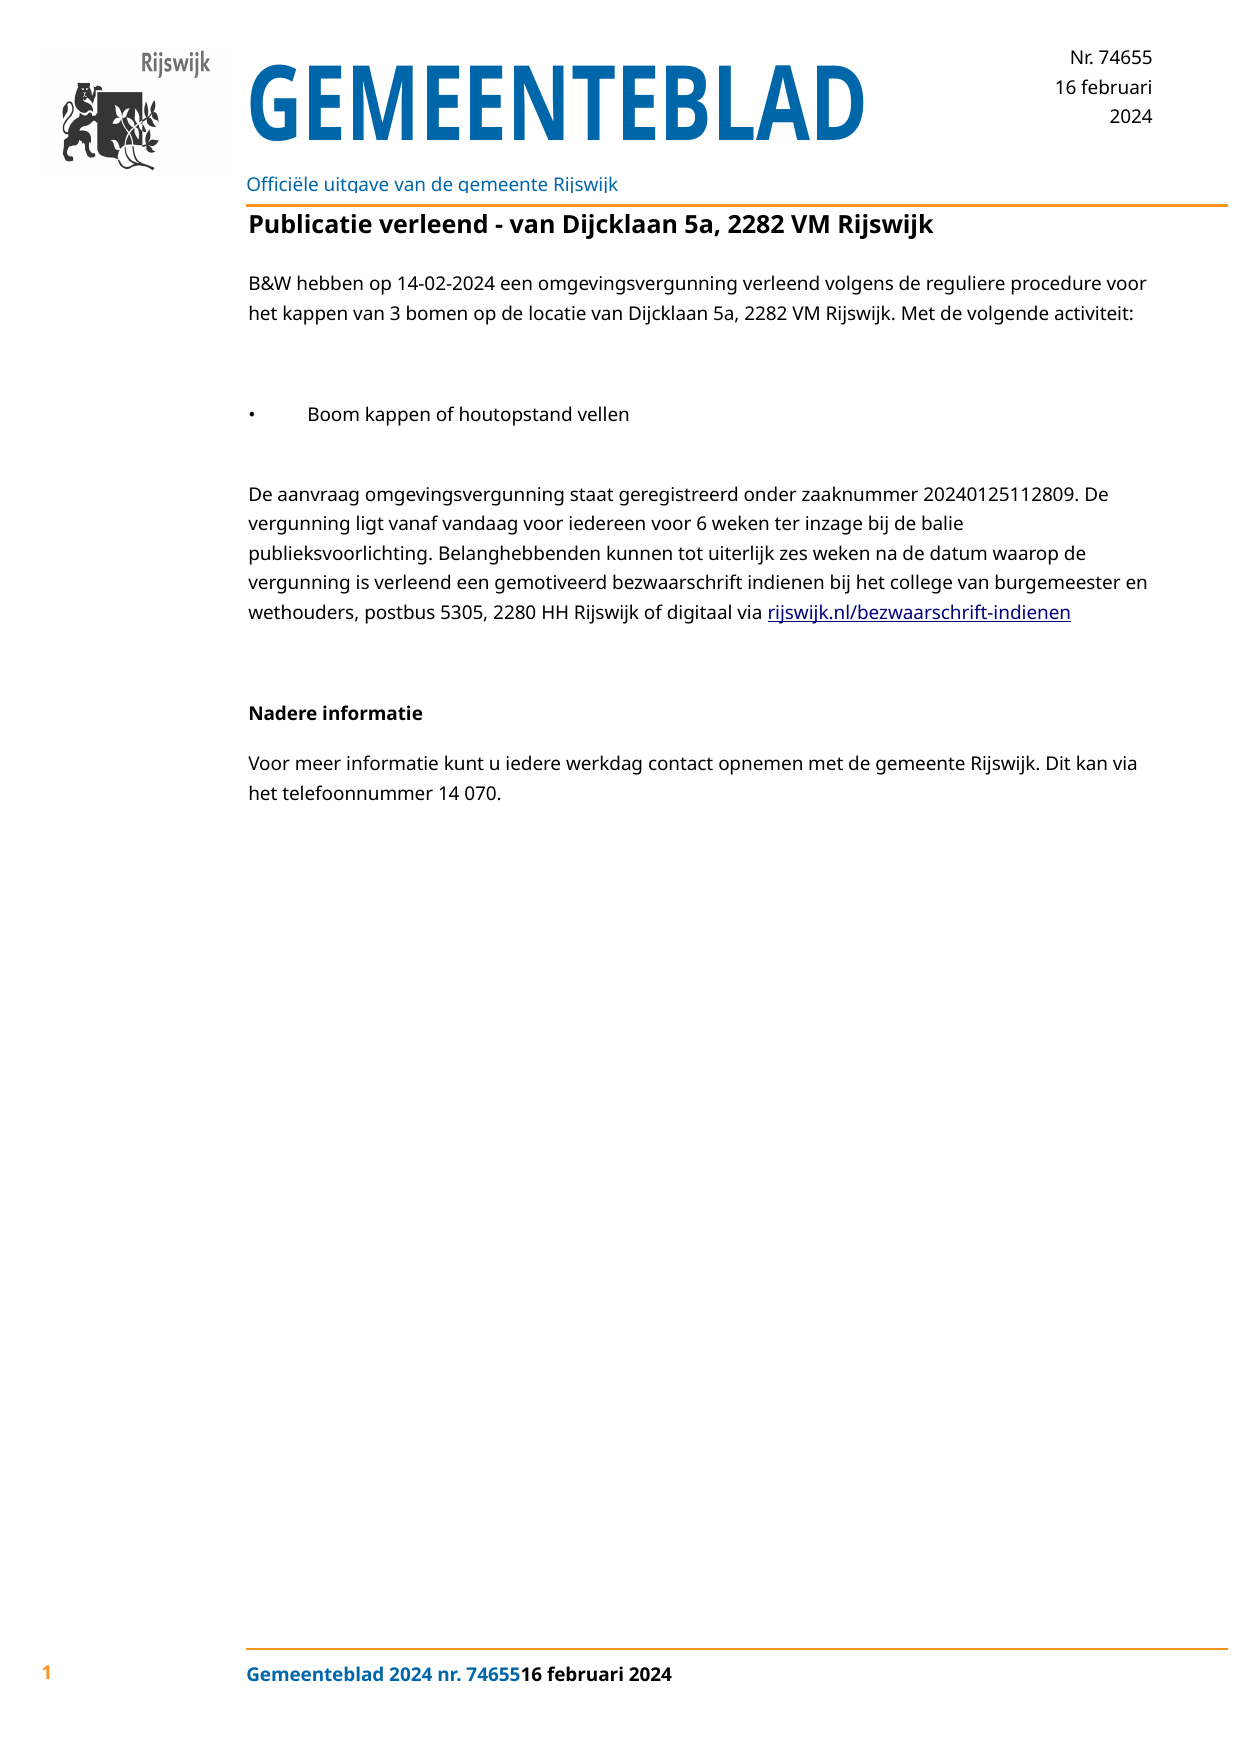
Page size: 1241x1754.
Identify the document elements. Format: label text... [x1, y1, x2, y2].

picture [41, 47, 231, 172]
list Boom kappen of houtopstand vellen [248, 401, 1152, 426]
text Nadere informatie [248, 700, 1152, 726]
text De aanvraag omgevingsvergunning staat geregistreerd onder zaaknummer 20240125112809. De vergunning ligt vanaf vandaag voor iedereen voor 6 weken ter inzage bij de balie publieksvoorlichting. Belanghebbenden kunnen tot uiterlijk zes weken na de datum waarop de vergunning is verleend een gemotiveerd bezwaarschrift indienen bij het college van burgemeester en wethouders, postbus 5305, 2280 HH Rijswijk of digitaal via rijswijk.nl/bezwaarschrift-indienen [248, 481, 1152, 625]
text Voor meer informatie kunt u iedere werkdag contact opnemen met de gemeente Rijswijk. Dit kan via het telefoonnummer 14 070. [248, 750, 1152, 806]
text B&W hebben op 14-02-2024 een omgevingsvergunning verleend volgens de reguliere procedure voor het kappen van 3 bomen op de locatie van Dijcklaan 5a, 2282 VM Rijswijk. Met de volgende activiteit: [248, 270, 1152, 326]
text Publicatie verleend - van Dijcklaan 5a, 2282 VM Rijswijk [248, 207, 1152, 241]
